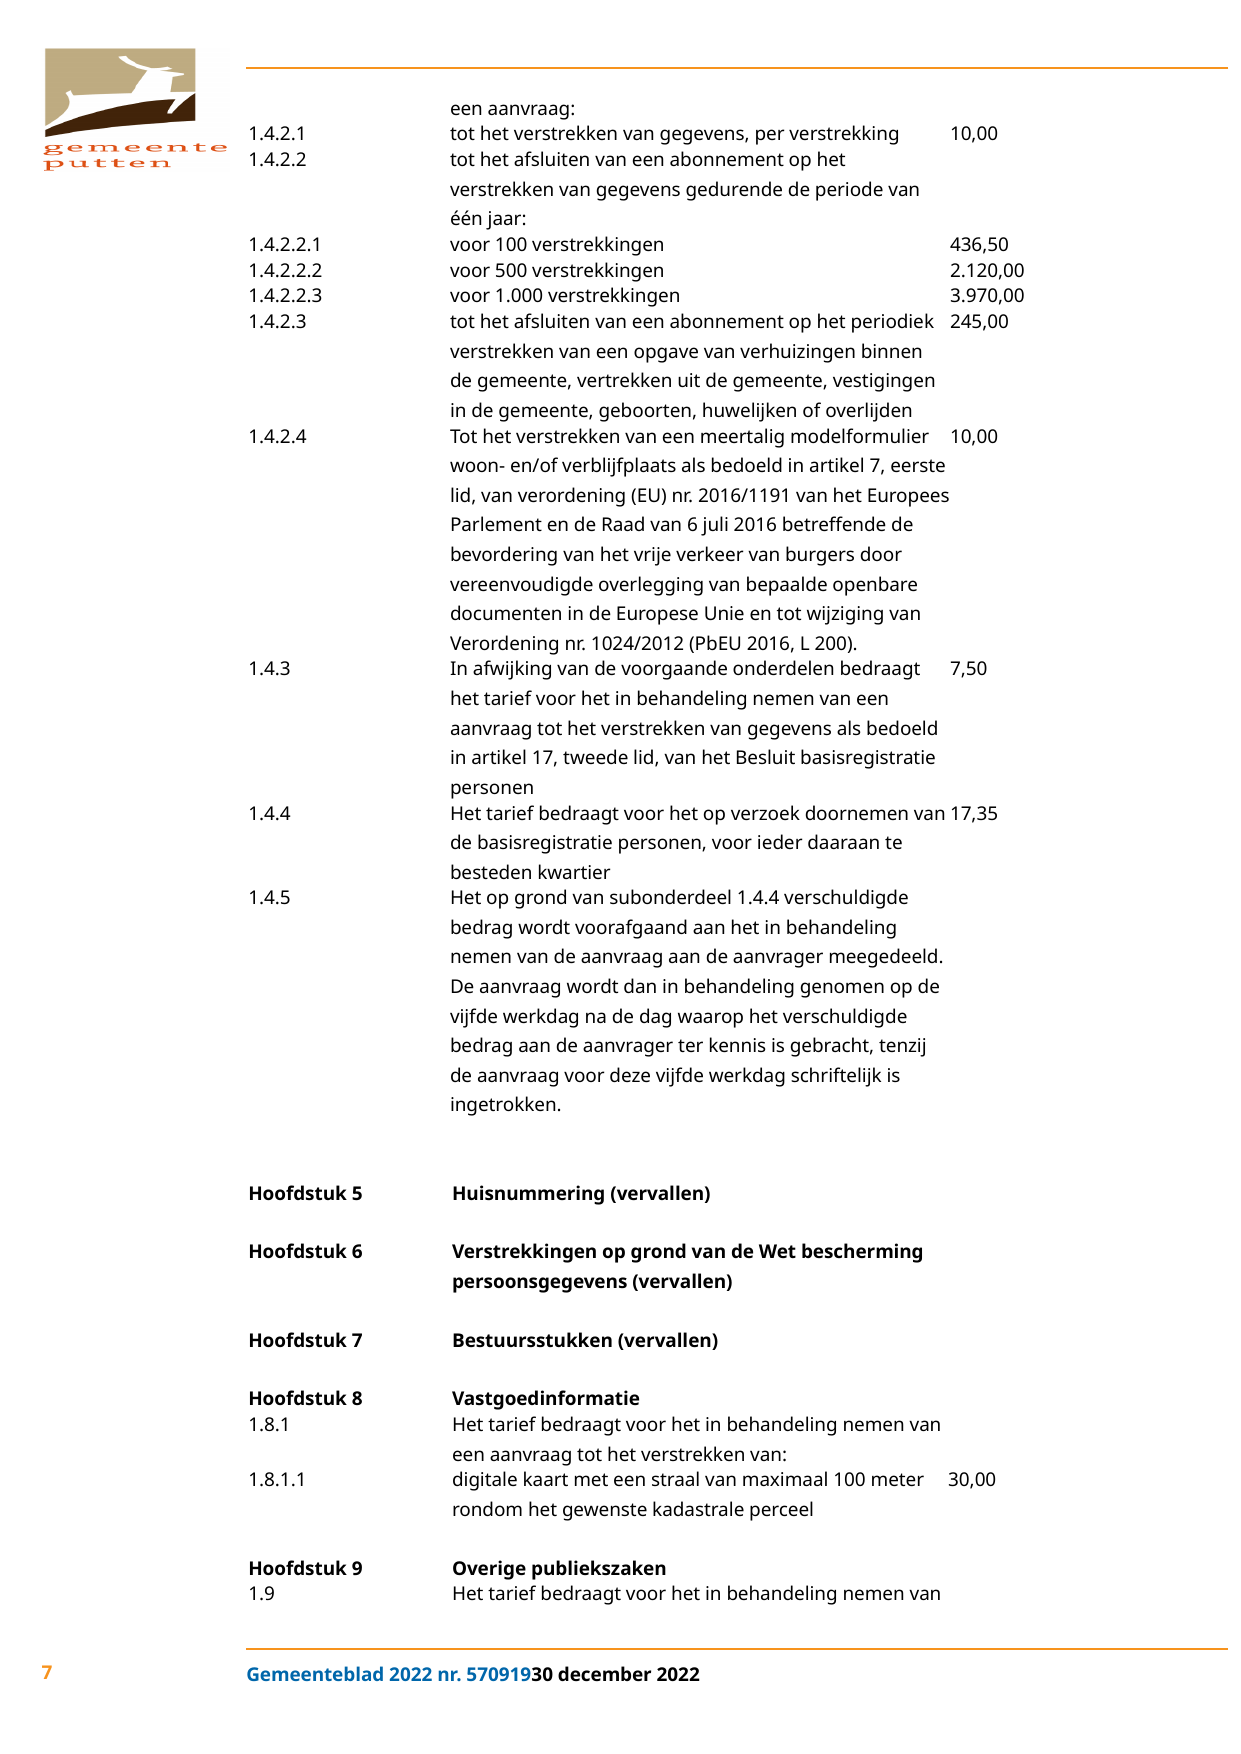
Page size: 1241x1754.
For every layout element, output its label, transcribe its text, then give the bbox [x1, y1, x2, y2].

table_cell voor 1.000 verstrekkingen [450, 283, 950, 308]
table_cell 1.4.2.2.2 [248, 257, 450, 283]
table_header Hoofdstuk 9 [248, 1555, 452, 1580]
table_cell 1.4.2.3 [248, 308, 450, 423]
table_header Huisnummering (vervallen) [452, 1180, 948, 1206]
table_cell 10,00 [950, 121, 1152, 146]
table_cell Het op grond van subonderdeel 1.4.4 verschuldigde bedrag wordt voorafgaand aan het in behandeling nemen van de aanvraag aan de aanvrager meegedeeld. De aanvraag wordt dan in behandeling genomen op de vijfde werkdag na de dag waarop het verschuldigde bedrag aan de aanvrager ter kennis is gebracht, tenzij de aanvraag voor deze vijfde werkdag schriftelijk is ingetrokken. [450, 885, 950, 1147]
table_header Bestuursstukken (vervallen) [452, 1327, 948, 1352]
table_cell 30,00 [948, 1466, 1152, 1522]
table_header Overige publiekszaken [452, 1555, 948, 1580]
table_cell 1.4.2.1 [248, 121, 450, 146]
table_header Hoofdstuk 7 [248, 1327, 452, 1352]
table_cell 436,50 [950, 231, 1152, 257]
table_cell tot het afsluiten van een abonnement op het verstrekken van gegevens gedurende de periode van één jaar: [450, 146, 950, 231]
table_cell 17,35 [950, 800, 1152, 884]
table_cell 10,00 [950, 423, 1152, 656]
table_cell tot het afsluiten van een abonnement op het periodiek verstrekken van een opgave van verhuizingen binnen de gemeente, vertrekken uit de gemeente, vestigingen in de gemeente, geboorten, huwelijken of overlijden [450, 308, 950, 423]
table_cell 245,00 [950, 308, 1152, 423]
table_header Verstrekkingen op grond van de Wet bescherming persoonsgegevens (vervallen) [452, 1239, 948, 1294]
table_cell [950, 146, 1152, 231]
table_cell 1.4.5 [248, 885, 450, 1147]
table_header Hoofdstuk 5 [248, 1180, 452, 1206]
table_header [948, 1239, 1152, 1294]
table_cell [948, 1411, 1152, 1466]
table_cell 1.4.2.2 [248, 146, 450, 231]
table_header [948, 1180, 1152, 1206]
picture [41, 47, 231, 172]
table_cell [248, 95, 450, 121]
table_cell [950, 95, 1152, 121]
table_cell 1.4.2.4 [248, 423, 450, 656]
table_cell voor 500 verstrekkingen [450, 257, 950, 283]
table_cell tot het verstrekken van gegevens, per verstrekking [450, 121, 950, 146]
table_header [948, 1327, 1152, 1352]
table_header Hoofdstuk 6 [248, 1239, 452, 1294]
table_cell Het tarief bedraagt voor het in behandeling nemen van een aanvraag tot het verstrekken van: [452, 1411, 948, 1466]
table_cell 7,50 [950, 656, 1152, 800]
table_cell 1.4.4 [248, 800, 450, 884]
table_header Vastgoedinformatie [452, 1385, 948, 1411]
table_header [948, 1555, 1152, 1580]
table_cell Het tarief bedraagt voor het in behandeling nemen van [452, 1580, 948, 1606]
table_cell In afwijking van de voorgaande onderdelen bedraagt het tarief voor het in behandeling nemen van een aanvraag tot het verstrekken van gegevens als bedoeld in artikel 17, tweede lid, van het Besluit basisregistratie personen [450, 656, 950, 800]
table_cell 1.4.2.2.3 [248, 283, 450, 308]
table_cell 2.120,00 [950, 257, 1152, 283]
table_cell Het tarief bedraagt voor het op verzoek doornemen van de basisregistratie personen, voor ieder daaraan te besteden kwartier [450, 800, 950, 884]
table_cell digitale kaart met een straal van maximaal 100 meter rondom het gewenste kadastrale perceel [452, 1466, 948, 1522]
table_header Hoofdstuk 8 [248, 1385, 452, 1411]
table_cell 3.970,00 [950, 283, 1152, 308]
table_cell voor 100 verstrekkingen [450, 231, 950, 257]
table_cell Tot het verstrekken van een meertalig modelformulier woon- en/of verblijfplaats als bedoeld in artikel 7, eerste lid, van verordening (EU) nr. 2016/1191 van het Europees Parlement en de Raad van 6 juli 2016 betreffende de bevordering van het vrije verkeer van burgers door vereenvoudigde overlegging van bepaalde openbare documenten in de Europese Unie en tot wijziging van Verordening nr. 1024/2012 (PbEU 2016, L 200). [450, 423, 950, 656]
table_cell 1.4.2.2.1 [248, 231, 450, 257]
table_cell 1.8.1.1 [248, 1466, 452, 1522]
table_header [948, 1385, 1152, 1411]
table_cell 1.8.1 [248, 1411, 452, 1466]
table_cell [948, 1580, 1152, 1606]
table_cell 1.9 [248, 1580, 452, 1606]
table_cell [950, 885, 1152, 1147]
table_cell een aanvraag: [450, 95, 950, 121]
table_cell 1.4.3 [248, 656, 450, 800]
